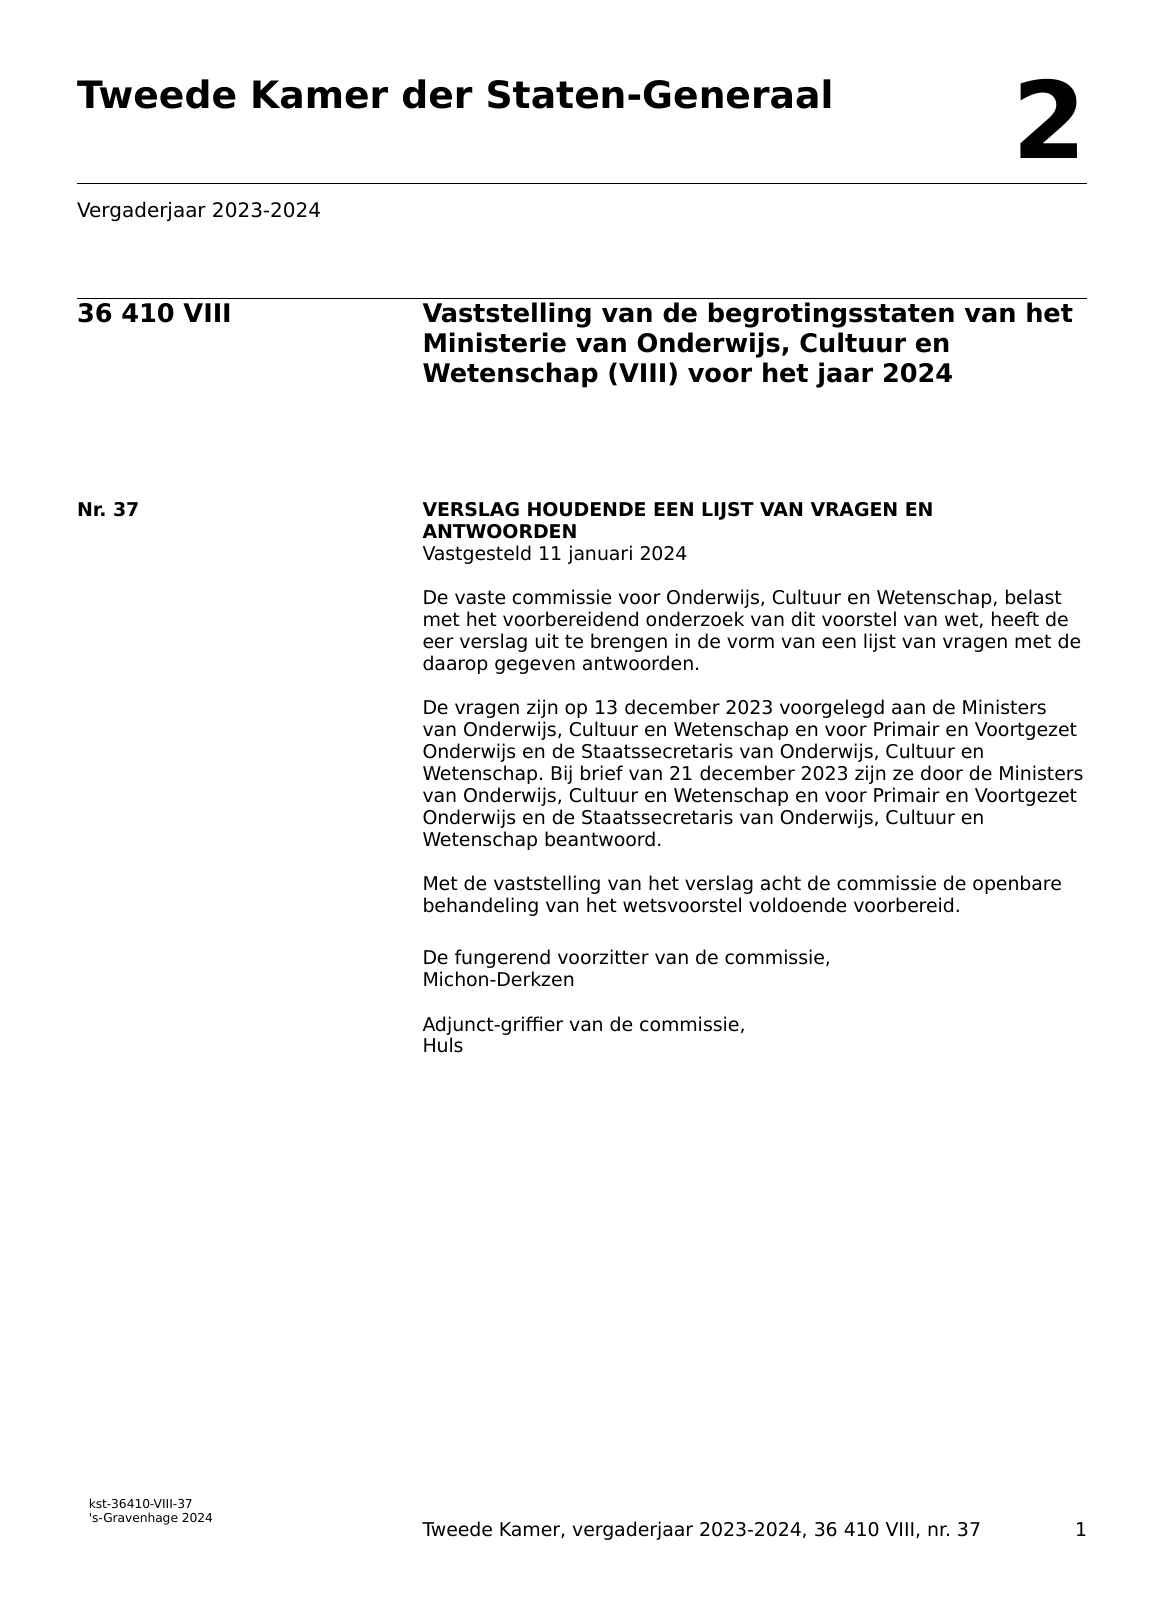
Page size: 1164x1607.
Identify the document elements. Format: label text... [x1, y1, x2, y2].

text De vragen zijn op 13 december 2023 voorgelegd aan de Ministers van Onderwijs, Cultuur en Wetenschap en voor Primair en Voortgezet Onderwijs en de Staatssecretaris van Onderwijs, Cultuur en Wetenschap. Bij brief van 21 december 2023 zijn ze door de Ministers van Onderwijs, Cultuur en Wetenschap en voor Primair en Voortgezet Onderwijs en de Staatssecretaris van Onderwijs, Cultuur en Wetenschap beantwoord. [422, 697, 1087, 851]
text 's-Gravenhage 2024 [88, 1511, 323, 1525]
text De vaste commissie voor Onderwijs, Cultuur en Wetenschap, belast met het voorbereidend onderzoek van dit voorstel van wet, heeft de eer verslag uit te brengen in de vorm van een lijst van vragen met de daarop gegeven antwoorden. [422, 587, 1087, 675]
subtitle 36 410 VIII Vaststelling van de begrotingsstaten van het Ministerie van Onderwijs, Cultuur en Wetenschap (VIII) voor het jaar 2024 [77, 299, 1087, 388]
text Adjunct-griffier van de commissie, Huls [422, 1013, 1087, 1057]
text De fungerend voorzitter van de commissie, Michon-Derkzen [422, 947, 1087, 991]
subtitle Nr. 37 VERSLAG HOUDENDE EEN LIJST VAN VRAGEN EN ANTWOORDEN [77, 499, 1087, 543]
table_header 2 [886, 59, 1087, 183]
text Vastgesteld 11 januari 2024 [422, 543, 1087, 565]
text kst-36410-VIII-37 [88, 1497, 323, 1511]
table_cell Vergaderjaar 2023-2024 [77, 184, 1087, 298]
text Met de vaststelling van het verslag acht de commissie de openbare behandeling van het wetsvoorstel voldoende voorbereid. [422, 873, 1087, 917]
table_header Tweede Kamer der Staten-Generaal [77, 59, 886, 183]
